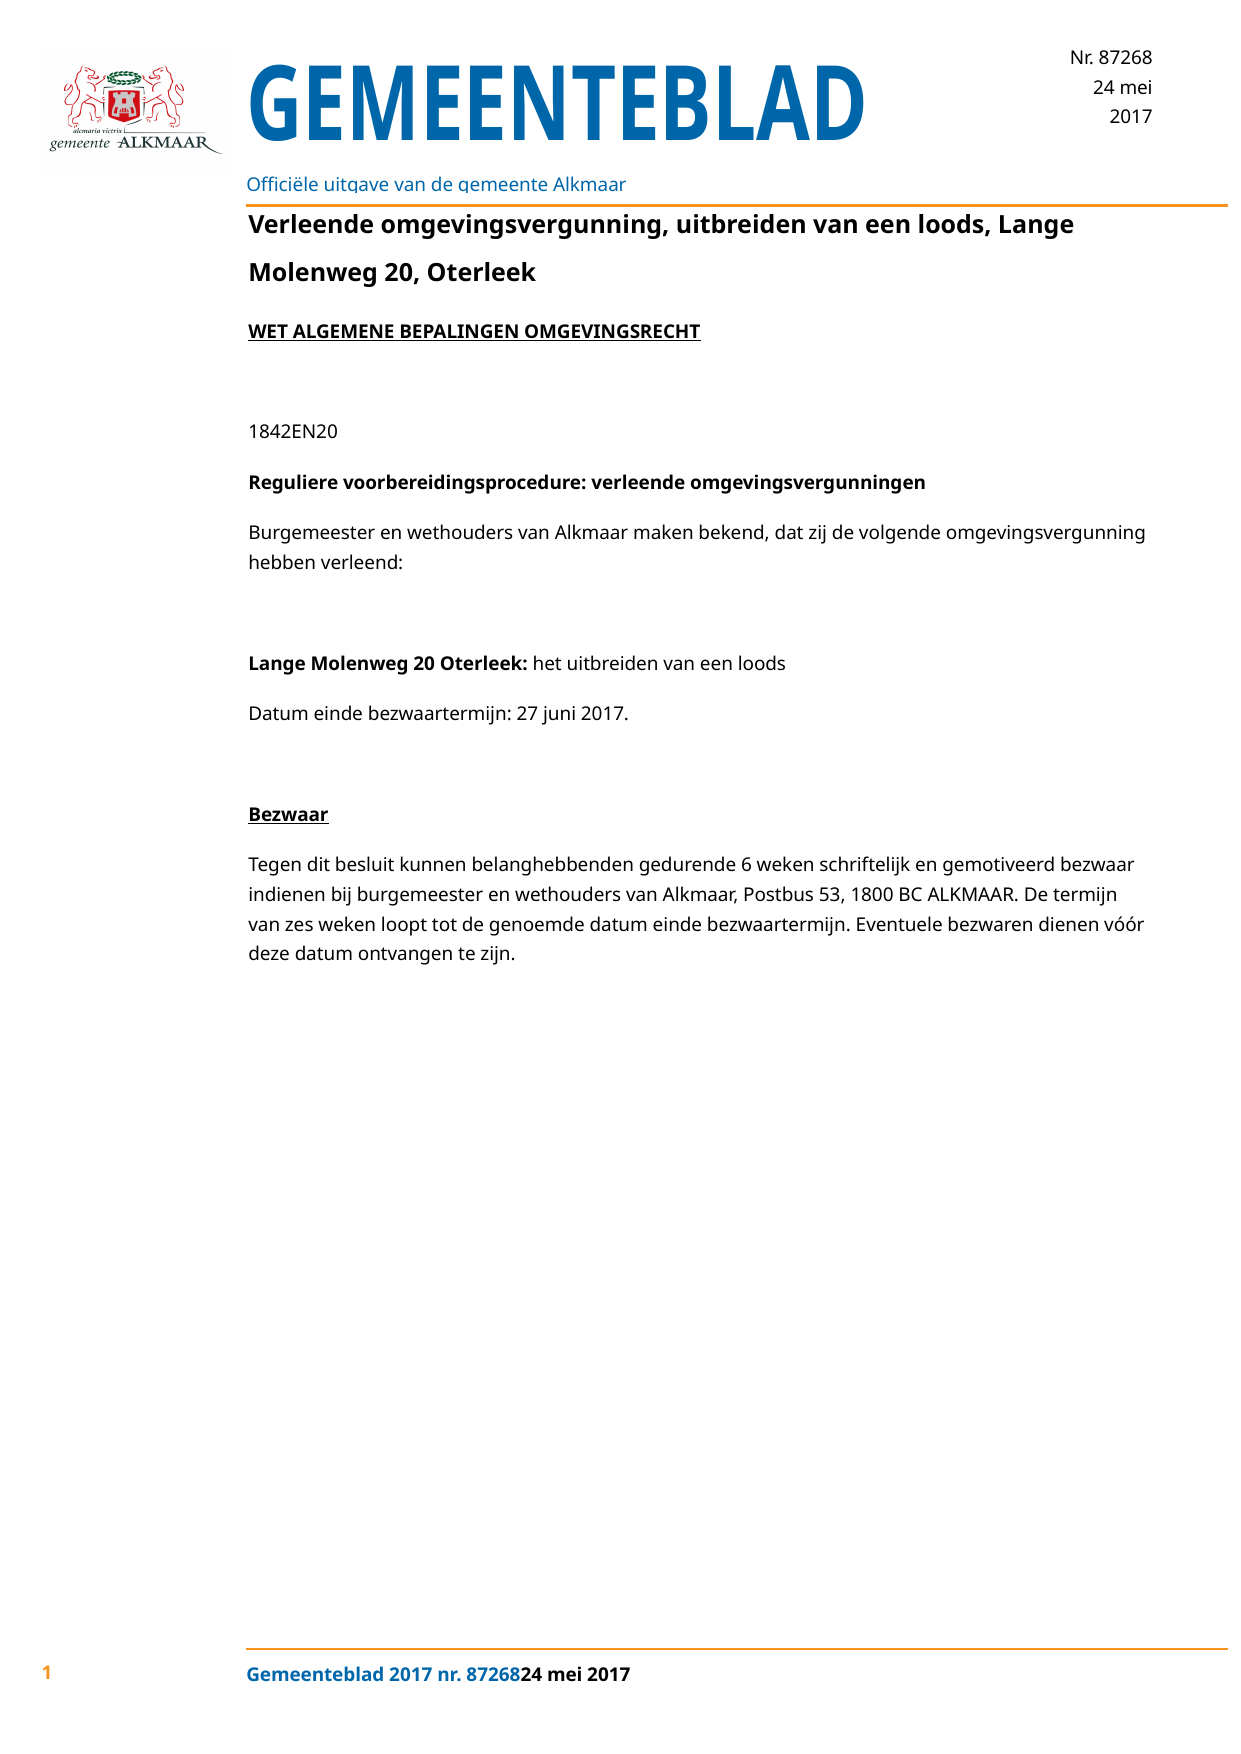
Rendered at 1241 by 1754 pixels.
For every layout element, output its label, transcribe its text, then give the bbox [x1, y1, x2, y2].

picture [41, 47, 231, 172]
text Datum einde bezwaartermijn: 27 juni 2017. [248, 700, 1152, 726]
text Verleende omgevingsvergunning, uitbreiden van een loods, Lange Molenweg 20, Oterleek [248, 207, 1152, 288]
text Bezwaar [248, 801, 1152, 827]
text WET ALGEMENE BEPALINGEN OMGEVINGSRECHT [248, 318, 1152, 344]
text Burgemeester en wethouders van Alkmaar maken bekend, dat zij de volgende omgevingsvergunning hebben verleend: [248, 519, 1152, 575]
text Tegen dit besluit kunnen belanghebbenden gedurende 6 weken schriftelijk en gemotiveerd bezwaar indienen bij burgemeester en wethouders van Alkmaar, Postbus 53, 1800 BC ALKMAAR. De termijn van zes weken loopt tot de genoemde datum einde bezwaartermijn. Eventuele bezwaren dienen vóór deze datum ontvangen te zijn. [248, 852, 1152, 966]
text 1842EN20 [248, 419, 1152, 444]
text Reguliere voorbereidingsprocedure: verleende omgevingsvergunningen [248, 469, 1152, 495]
text Lange Molenweg 20 Oterleek: het uitbreiden van een loods [248, 650, 1152, 676]
